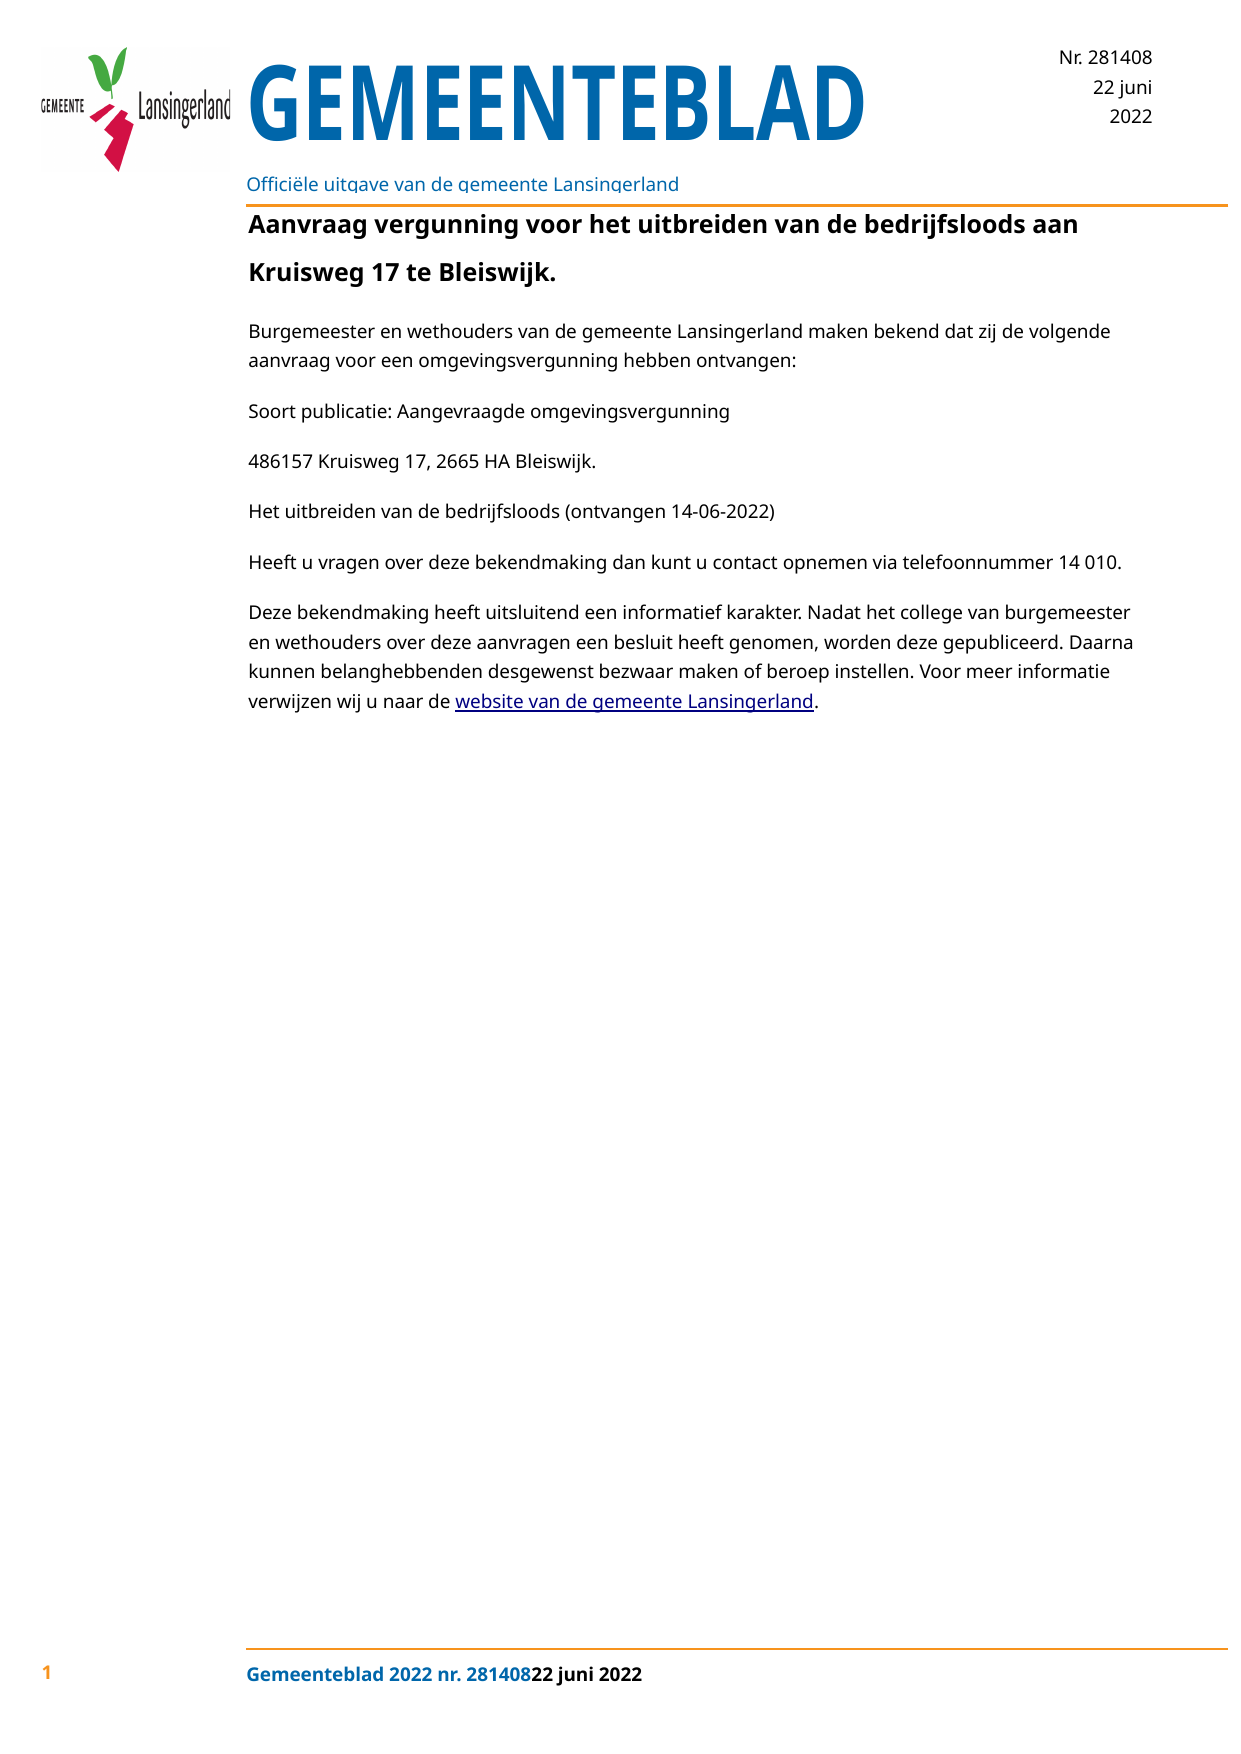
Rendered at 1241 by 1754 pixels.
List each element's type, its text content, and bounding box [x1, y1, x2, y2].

text Deze bekendmaking heeft uitsluitend een informatief karakter. Nadat het college van burgemeester en wethouders over deze aanvragen een besluit heeft genomen, worden deze gepubliceerd. Daarna kunnen belanghebbenden desgewenst bezwaar maken of beroep instellen. Voor meer informatie verwijzen wij u naar de website van de gemeente Lansingerland. [248, 599, 1152, 714]
text Aanvraag vergunning voor het uitbreiden van de bedrijfsloods aan Kruisweg 17 te Bleiswijk. [248, 207, 1152, 288]
picture [41, 47, 231, 172]
text Het uitbreiden van de bedrijfsloods (ontvangen 14-06-2022) [248, 499, 1152, 524]
text Burgemeester en wethouders van de gemeente Lansingerland maken bekend dat zij de volgende aanvraag voor een omgevingsvergunning hebben ontvangen: [248, 318, 1152, 373]
text 486157 Kruisweg 17, 2665 HA Bleiswijk. [248, 448, 1152, 474]
text Heeft u vragen over deze bekendmaking dan kunt u contact opnemen via telefoonnummer 14 010. [248, 549, 1152, 575]
text Soort publicatie: Aangevraagde omgevingsvergunning [248, 398, 1152, 424]
